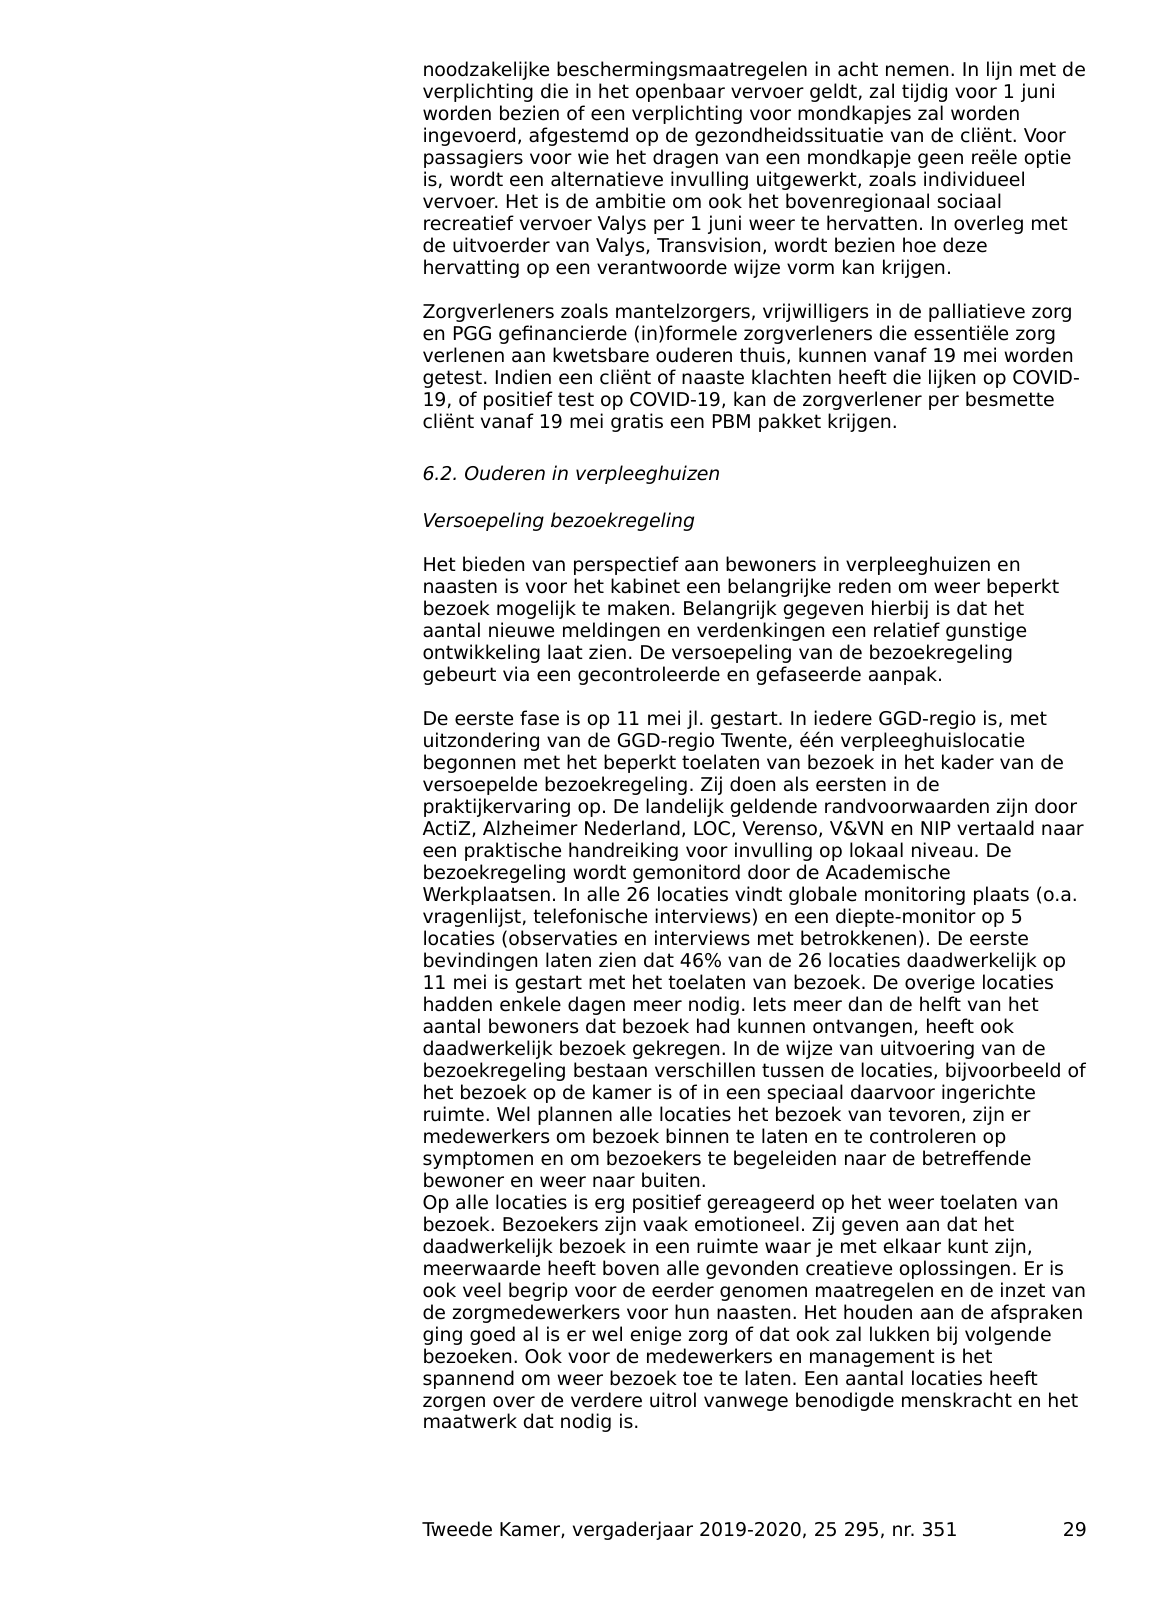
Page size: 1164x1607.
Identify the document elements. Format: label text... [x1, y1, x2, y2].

text Zorgverleners zoals mantelzorgers, vrijwilligers in de palliatieve zorg en PGG gefinancierde (in)formele zorgverleners die essentiële zorg verlenen aan kwetsbare ouderen thuis, kunnen vanaf 19 mei worden getest. Indien een cliënt of naaste klachten heeft die lijken op COVID-19, of positief test op COVID-19, kan de zorgverlener per besmette cliënt vanaf 19 mei gratis een PBM pakket krijgen. [422, 301, 1087, 433]
subtitle 6.2. Ouderen in verpleeghuizen [422, 463, 1087, 485]
text De eerste fase is op 11 mei jl. gestart. In iedere GGD-regio is, met uitzondering van de GGD-regio Twente, één verpleeghuislocatie begonnen met het beperkt toelaten van bezoek in het kader van de versoepelde bezoekregeling. Zij doen als eersten in de praktijkervaring op. De landelijk geldende randvoorwaarden zijn door ActiZ, Alzheimer Nederland, LOC, Verenso, V&VN en NIP vertaald naar een praktische handreiking voor invulling op lokaal niveau. De bezoekregeling wordt gemonitord door de Academische Werkplaatsen. In alle 26 locaties vindt globale monitoring plaats (o.a. vragenlijst, telefonische interviews) en een diepte-monitor op 5 locaties (observaties en interviews met betrokkenen). De eerste bevindingen laten zien dat 46% van de 26 locaties daadwerkelijk op 11 mei is gestart met het toelaten van bezoek. De overige locaties hadden enkele dagen meer nodig. Iets meer dan de helft van het aantal bewoners dat bezoek had kunnen ontvangen, heeft ook daadwerkelijk bezoek gekregen. In de wijze van uitvoering van de bezoekregeling bestaan verschillen tussen de locaties, bijvoorbeeld of het bezoek op de kamer is of in een speciaal daarvoor ingerichte ruimte. Wel plannen alle locaties het bezoek van tevoren, zijn er medewerkers om bezoek binnen te laten en te controleren op symptomen en om bezoekers te begeleiden naar de betreffende bewoner en weer naar buiten. [422, 708, 1087, 1192]
subtitle Versoepeling bezoekregeling [422, 510, 1087, 532]
text noodzakelijke beschermingsmaatregelen in acht nemen. In lijn met de verplichting die in het openbaar vervoer geldt, zal tijdig voor 1 juni worden bezien of een verplichting voor mondkapjes zal worden ingevoerd, afgestemd op de gezondheidssituatie van de cliënt. Voor passagiers voor wie het dragen van een mondkapje geen reële optie is, wordt een alternatieve invulling uitgewerkt, zoals individueel vervoer. Het is de ambitie om ook het bovenregionaal sociaal recreatief vervoer Valys per 1 juni weer te hervatten. In overleg met de uitvoerder van Valys, Transvision, wordt bezien hoe deze hervatting op een verantwoorde wijze vorm kan krijgen. [422, 59, 1087, 279]
text Het bieden van perspectief aan bewoners in verpleeghuizen en naasten is voor het kabinet een belangrijke reden om weer beperkt bezoek mogelijk te maken. Belangrijk gegeven hierbij is dat het aantal nieuwe meldingen en verdenkingen een relatief gunstige ontwikkeling laat zien. De versoepeling van de bezoekregeling gebeurt via een gecontroleerde en gefaseerde aanpak. [422, 554, 1087, 686]
text Op alle locaties is erg positief gereageerd op het weer toelaten van bezoek. Bezoekers zijn vaak emotioneel. Zij geven aan dat het daadwerkelijk bezoek in een ruimte waar je met elkaar kunt zijn, meerwaarde heeft boven alle gevonden creatieve oplossingen. Er is ook veel begrip voor de eerder genomen maatregelen en de inzet van de zorgmedewerkers voor hun naasten. Het houden aan de afspraken ging goed al is er wel enige zorg of dat ook zal lukken bij volgende bezoeken. Ook voor de medewerkers en management is het spannend om weer bezoek toe te laten. Een aantal locaties heeft zorgen over de verdere uitrol vanwege benodigde menskracht en het maatwerk dat nodig is. [422, 1192, 1087, 1433]
